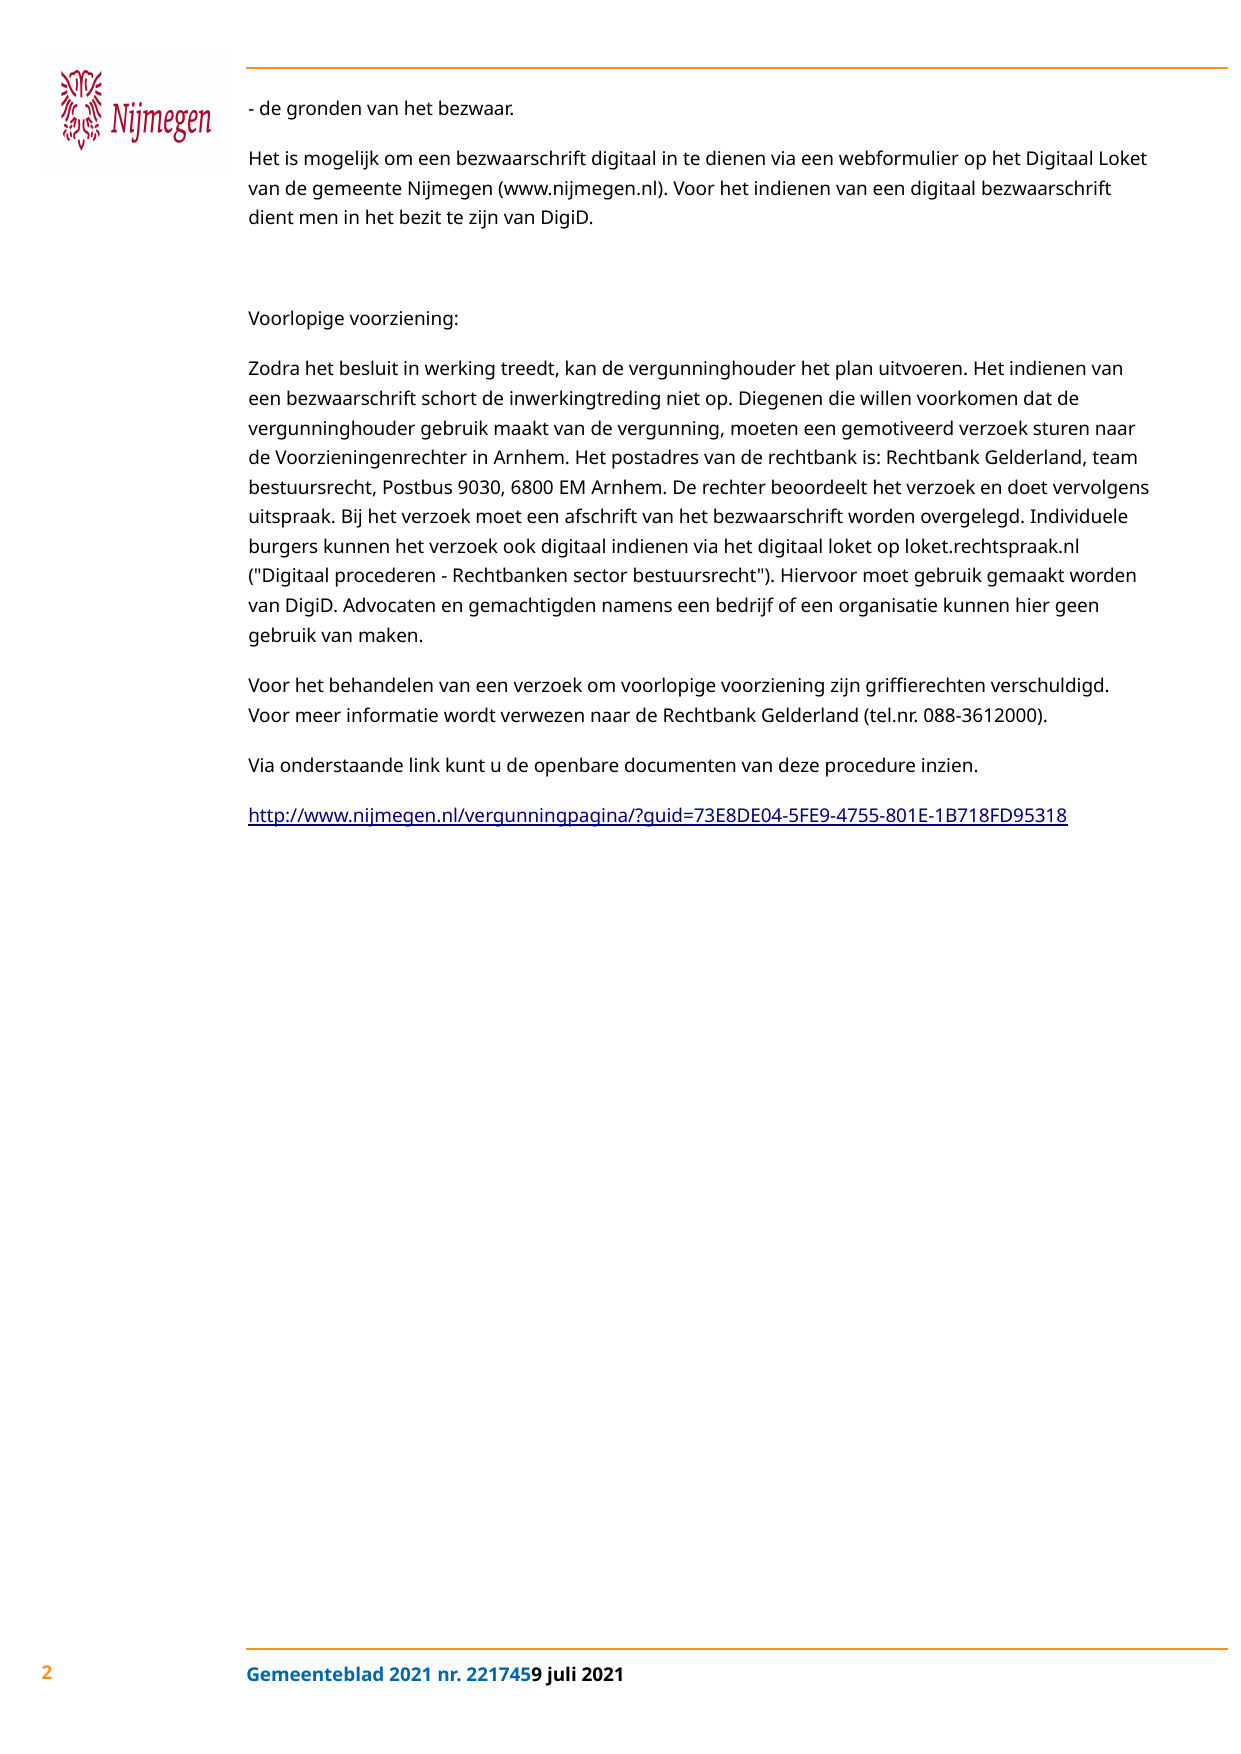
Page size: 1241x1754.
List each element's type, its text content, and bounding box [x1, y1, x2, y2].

text Zodra het besluit in werking treedt, kan de vergunninghouder het plan uitvoeren. Het indienen van een bezwaarschrift schort de inwerkingtreding niet op. Diegenen die willen voorkomen dat de vergunninghouder gebruik maakt van de vergunning, moeten een gemotiveerd verzoek sturen naar de Voorzieningenrechter in Arnhem. Het postadres van de rechtbank is: Rechtbank Gelderland, team bestuursrecht, Postbus 9030, 6800 EM Arnhem. De rechter beoordeelt het verzoek en doet vervolgens uitspraak. Bij het verzoek moet een afschrift van het bezwaarschrift worden overgelegd. Individuele burgers kunnen het verzoek ook digitaal indienen via het digitaal loket op loket.rechtspraak.nl ("Digitaal procederen - Rechtbanken sector bestuursrecht"). Hiervoor moet gebruik gemaakt worden van DigiD. Advocaten en gemachtigden namens een bedrijf of een organisatie kunnen hier geen gebruik van maken. [248, 356, 1152, 648]
picture [41, 47, 231, 172]
text - de gronden van het bezwaar. [248, 95, 1152, 121]
text Via onderstaande link kunt u de openbare documenten van deze procedure inzien. [248, 752, 1152, 778]
text Voorlopige voorziening: [248, 305, 1152, 331]
text Het is mogelijk om een bezwaarschrift digitaal in te dienen via een webformulier op het Digitaal Loket van de gemeente Nijmegen (www.nijmegen.nl). Voor het indienen van een digitaal bezwaarschrift dient men in het bezit te zijn van DigiD. [248, 145, 1152, 230]
text http://www.nijmegen.nl/vergunningpagina/?guid=73E8DE04-5FE9-4755-801E-1B718FD95318 [248, 803, 1152, 828]
text Voor het behandelen van een verzoek om voorlopige voorziening zijn griffierechten verschuldigd. Voor meer informatie wordt verwezen naar de Rechtbank Gelderland (tel.nr. 088-3612000). [248, 672, 1152, 728]
